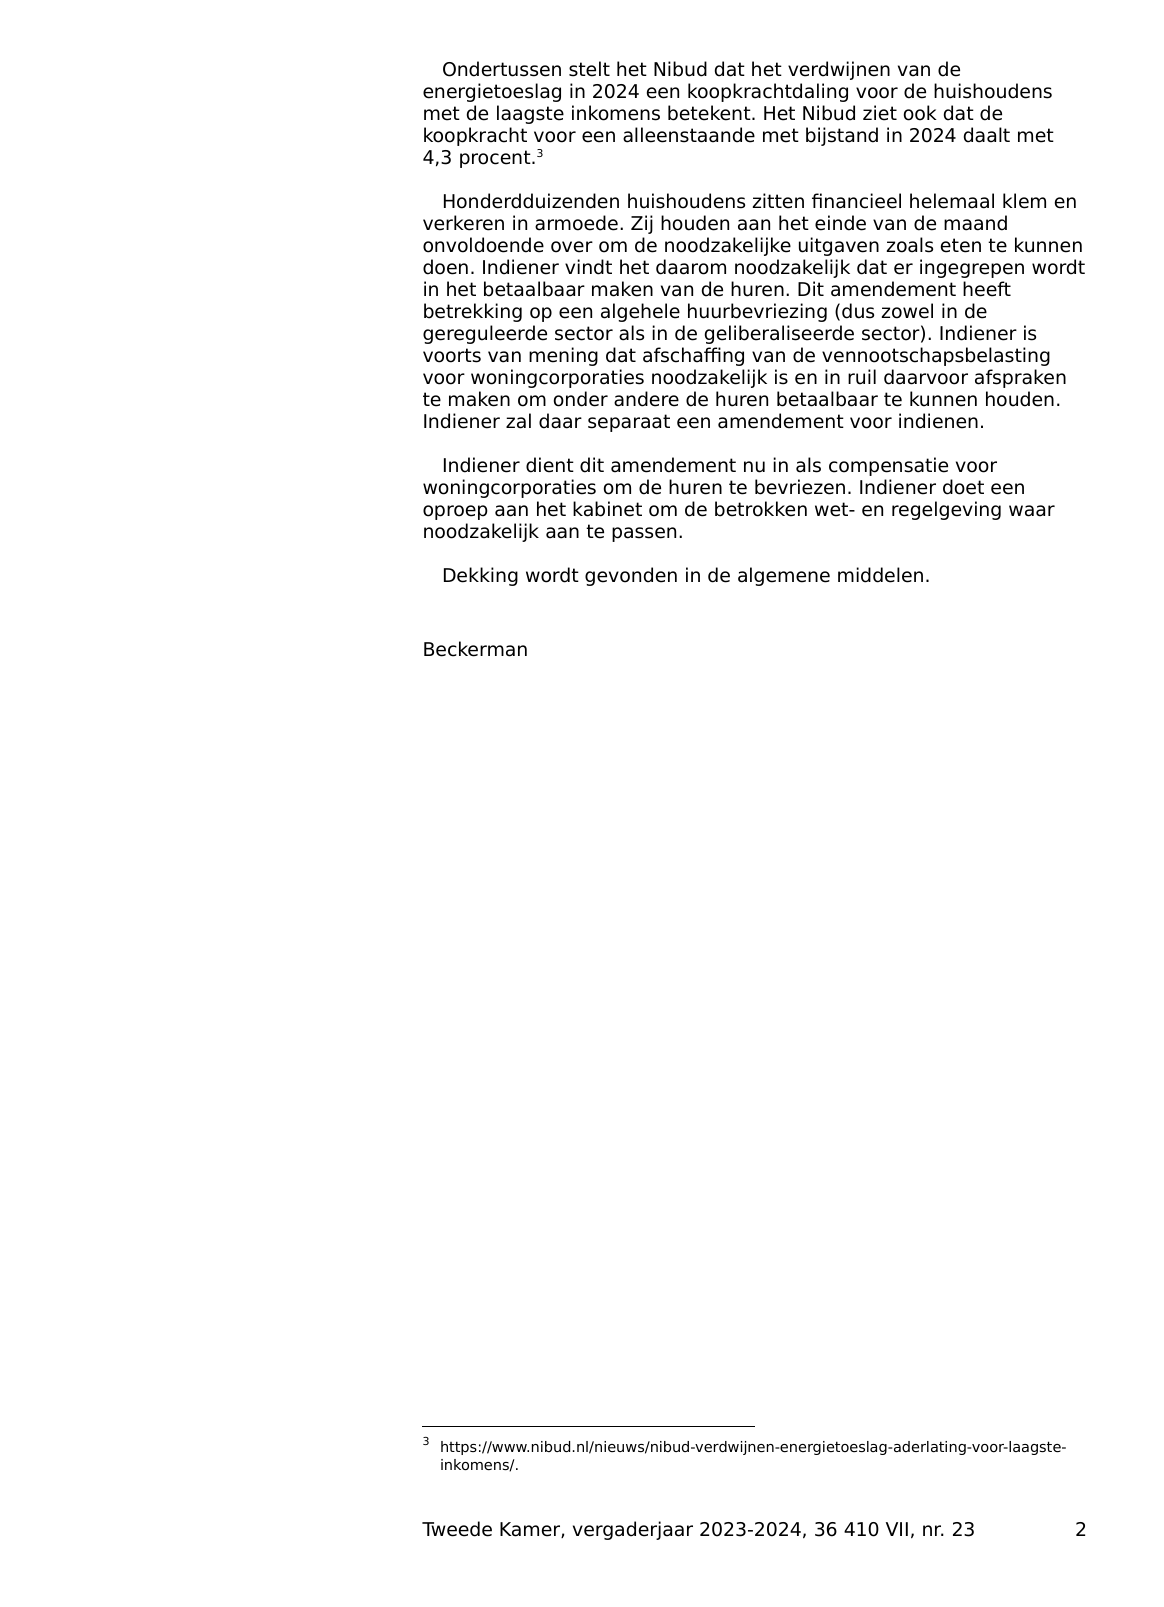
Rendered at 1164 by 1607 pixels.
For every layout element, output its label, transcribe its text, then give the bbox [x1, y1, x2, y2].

text Indiener dient dit amendement nu in als compensatie voor woningcorporaties om de huren te bevriezen. Indiener doet een oproep aan het kabinet om de betrokken wet- en regelgeving waar noodzakelijk aan te passen. [422, 455, 1087, 543]
text Dekking wordt gevonden in de algemene middelen. [422, 565, 1087, 587]
text Beckerman [422, 617, 1087, 661]
text https://www.nibud.nl/nieuws/nibud-verdwijnen-energietoeslag-aderlating-voor-laagste-inkomens/. [422, 1435, 1087, 1474]
text Ondertussen stelt het Nibud dat het verdwijnen van de energietoeslag in 2024 een koopkrachtdaling voor de huishoudens met de laagste inkomens betekent. Het Nibud ziet ook dat de koopkracht voor een alleenstaande met bijstand in 2024 daalt met 4,3 procent. [422, 59, 1087, 169]
text Honderdduizenden huishoudens zitten financieel helemaal klem en verkeren in armoede. Zij houden aan het einde van de maand onvoldoende over om de noodzakelijke uitgaven zoals eten te kunnen doen. Indiener vindt het daarom noodzakelijk dat er ingegrepen wordt in het betaalbaar maken van de huren. Dit amendement heeft betrekking op een algehele huurbevriezing (dus zowel in de gereguleerde sector als in de geliberaliseerde sector). Indiener is voorts van mening dat afschaffing van de vennootschapsbelasting voor woningcorporaties noodzakelijk is en in ruil daarvoor afspraken te maken om onder andere de huren betaalbaar te kunnen houden. Indiener zal daar separaat een amendement voor indienen. [422, 191, 1087, 433]
